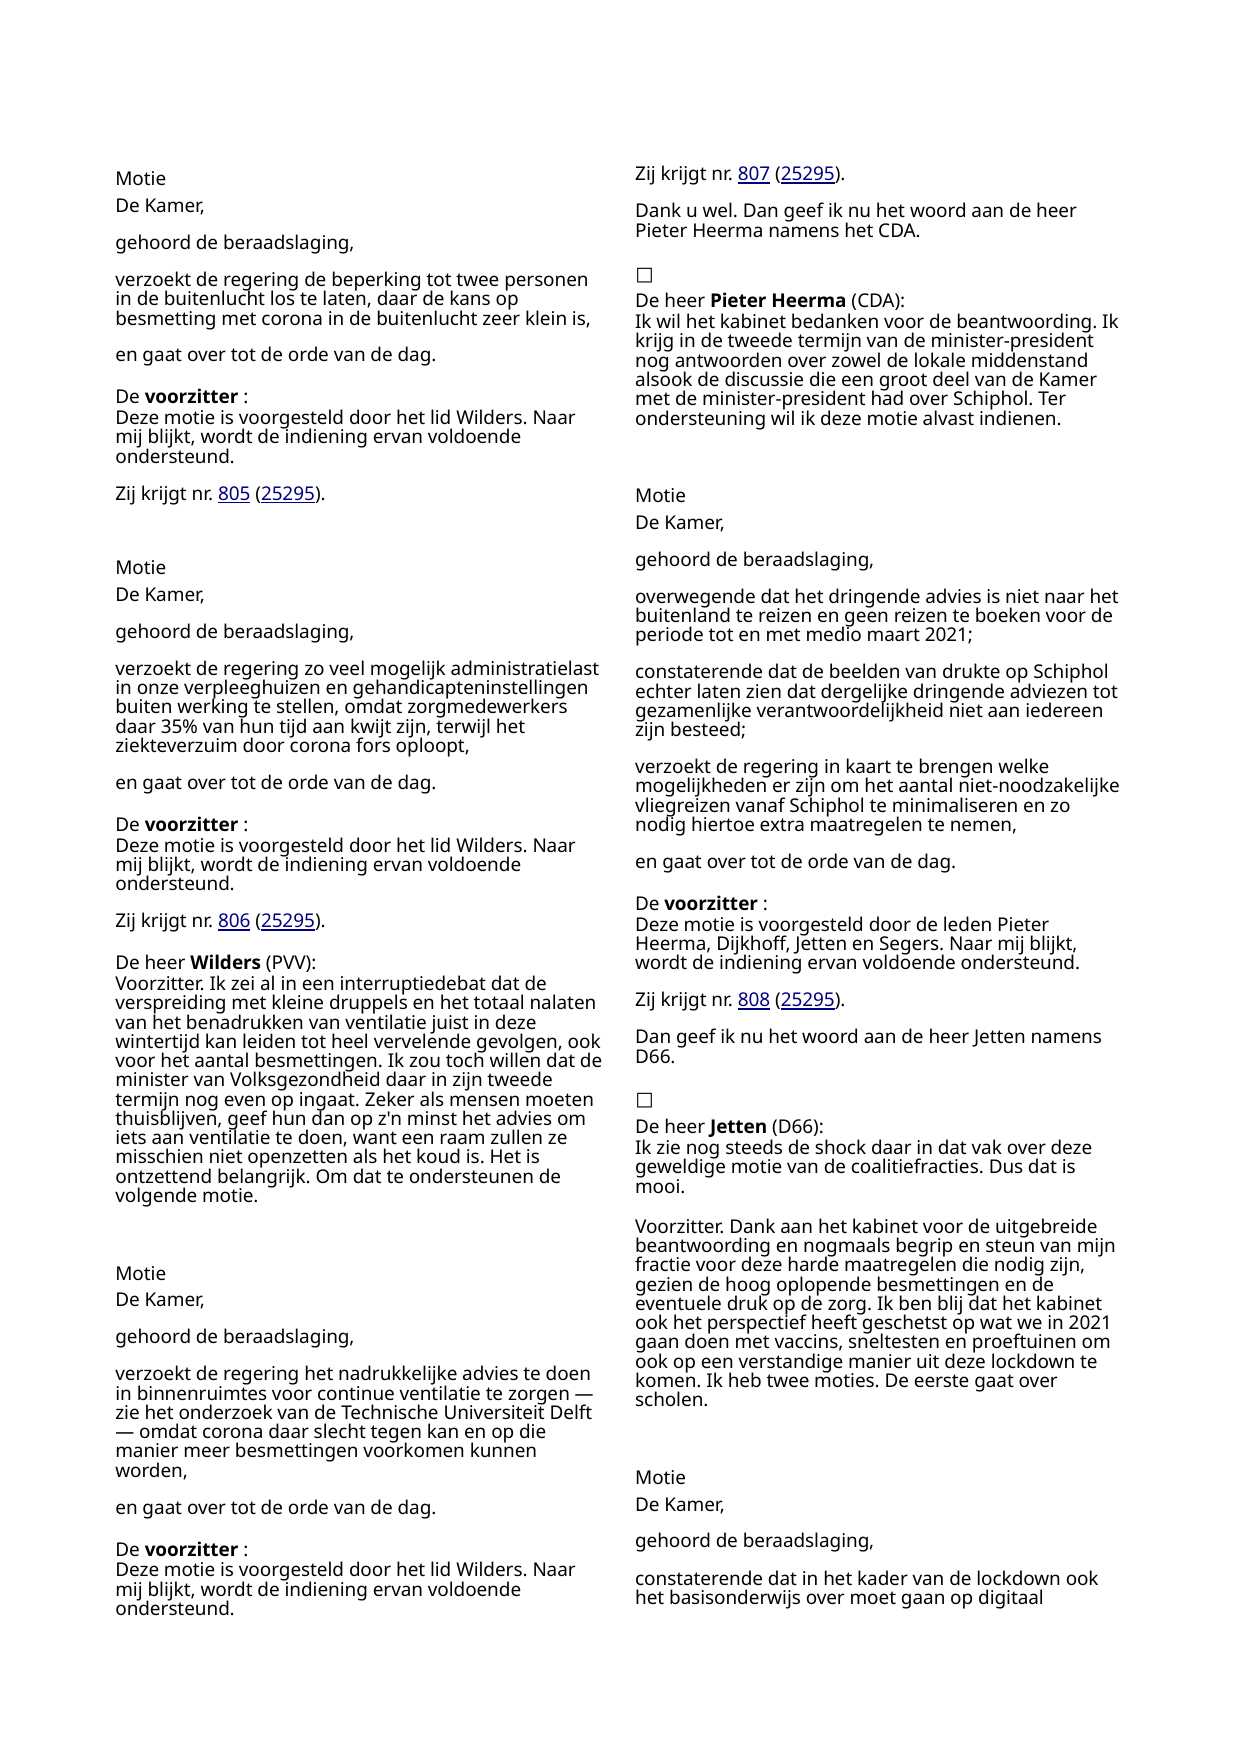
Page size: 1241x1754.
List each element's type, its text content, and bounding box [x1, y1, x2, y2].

text Deze motie is voorgesteld door het lid Wilders. Naar mij blijkt, wordt de indiening ervan voldoende ondersteund. [115, 837, 605, 894]
text Motie [115, 1260, 605, 1286]
text ⬜ [635, 262, 1125, 287]
text en gaat over tot de orde van de dag. [115, 346, 605, 366]
text ⬜ [635, 1088, 1125, 1113]
text en gaat over tot de orde van de dag. [115, 774, 605, 793]
text Ik wil het kabinet bedanken voor de beantwoording. Ik krijg in de tweede termijn van de minister-president nog antwoorden over zowel de lokale middenstand alsook de discussie die een groot deel van de Kamer met de minister-president had over Schiphol. Ter ondersteuning wil ik deze motie alvast indienen. [635, 313, 1125, 429]
text Zij krijgt nr. 805 (25295). [115, 485, 605, 504]
text Deze motie is voorgesteld door de leden Pieter Heerma, Dijkhoff, Jetten en Segers. Naar mij blijkt, wordt de indiening ervan voldoende ondersteund. [635, 916, 1125, 973]
text gehoord de beraadslaging, [115, 623, 605, 642]
text gehoord de beraadslaging, [635, 1532, 1125, 1552]
text De voorzitter : [635, 890, 1125, 916]
text Motie [115, 165, 605, 191]
text gehoord de beraadslaging, [635, 551, 1125, 570]
text De Kamer, [635, 1496, 1125, 1515]
text Deze motie is voorgesteld door het lid Wilders. Naar mij blijkt, wordt de indiening ervan voldoende ondersteund. [115, 1561, 605, 1619]
text Dank u wel. Dan geef ik nu het woord aan de heer Pieter Heerma namens het CDA. [635, 202, 1125, 241]
text De heer Jetten (D66): [635, 1113, 1125, 1139]
text gehoord de beraadslaging, [115, 1328, 605, 1348]
text overwegende dat het dringende advies is niet naar het buitenland te reizen en geen reizen te boeken voor de periode tot en met medio maart 2021; [635, 588, 1125, 646]
text De heer Pieter Heerma (CDA): [635, 287, 1125, 313]
text De Kamer, [115, 197, 605, 216]
text De heer Wilders (PVV): [115, 949, 605, 975]
text constaterende dat in het kader van de lockdown ook het basisonderwijs over moet gaan op digitaal [635, 1569, 1125, 1608]
text Ik zie nog steeds de shock daar in dat vak over deze geweldige motie van de coalitiefracties. Dus dat is mooi. [635, 1139, 1125, 1197]
text en gaat over tot de orde van de dag. [115, 1499, 605, 1518]
text verzoekt de regering de beperking tot twee personen in de buitenlucht los te laten, daar de kans op besmetting met corona in de buitenlucht zeer klein is, [115, 271, 605, 329]
text en gaat over tot de orde van de dag. [635, 853, 1125, 872]
text verzoekt de regering in kaart te brengen welke mogelijkheden er zijn om het aantal niet-noodzakelijke vliegreizen vanaf Schiphol te minimaliseren en zo nodig hiertoe extra maatregelen te nemen, [635, 758, 1125, 835]
text De Kamer, [635, 514, 1125, 533]
text De voorzitter : [115, 1536, 605, 1561]
text De voorzitter : [115, 811, 605, 837]
text De Kamer, [115, 1291, 605, 1311]
text Voorzitter. Ik zei al in een interruptiedebat dat de verspreiding met kleine druppels en het totaal nalaten van het benadrukken van ventilatie juist in deze wintertijd kan leiden tot heel vervelende gevolgen, ook voor het aantal besmettingen. Ik zou toch willen dat de minister van Volksgezondheid daar in zijn tweede termijn nog even op ingaat. Zeker als mensen moeten thuisblijven, geef hun dan op z'n minst het advies om iets aan ventilatie te doen, want een raam zullen ze misschien niet openzetten als het koud is. Het is ontzettend belangrijk. Om dat te ondersteunen de volgende motie. [115, 975, 605, 1206]
text Motie [115, 554, 605, 580]
text Dan geef ik nu het woord aan de heer Jetten namens D66. [635, 1028, 1125, 1067]
text Deze motie is voorgesteld door het lid Wilders. Naar mij blijkt, wordt de indiening ervan voldoende ondersteund. [115, 409, 605, 467]
text constaterende dat de beelden van drukte op Schiphol echter laten zien dat dergelijke dringende adviezen tot gezamenlijke verantwoordelijkheid niet aan iedereen zijn besteed; [635, 663, 1125, 741]
text Motie [635, 482, 1125, 508]
text Voorzitter. Dank aan het kabinet voor de uitgebreide beantwoording en nogmaals begrip en steun van mijn fractie voor deze harde maatregelen die nodig zijn, gezien de hoog oplopende besmettingen en de eventuele druk op de zorg. Ik ben blij dat het kabinet ook het perspectief heeft geschetst op wat we in 2021 gaan doen met vaccins, sneltesten en proeftuinen om ook op een verstandige manier uit deze lockdown te komen. Ik heb twee moties. De eerste gaat over scholen. [635, 1218, 1125, 1410]
text Zij krijgt nr. 806 (25295). [115, 912, 605, 932]
text De Kamer, [115, 586, 605, 605]
text gehoord de beraadslaging, [115, 234, 605, 253]
text Zij krijgt nr. 807 (25295). [635, 165, 1125, 184]
text verzoekt de regering zo veel mogelijk administratielast in onze verpleeghuizen en gehandicapteninstellingen buiten werking te stellen, omdat zorgmedewerkers daar 35% van hun tijd aan kwijt zijn, terwijl het ziekteverzuim door corona fors oploopt, [115, 660, 605, 756]
text Zij krijgt nr. 808 (25295). [635, 991, 1125, 1011]
text verzoekt de regering het nadrukkelijke advies te doen in binnenruimtes voor continue ventilatie te zorgen — zie het onderzoek van de Technische Universiteit Delft — omdat corona daar slecht tegen kan en op die manier meer besmettingen voorkomen kunnen worden, [115, 1365, 605, 1481]
text Motie [635, 1464, 1125, 1489]
text De voorzitter : [115, 383, 605, 409]
